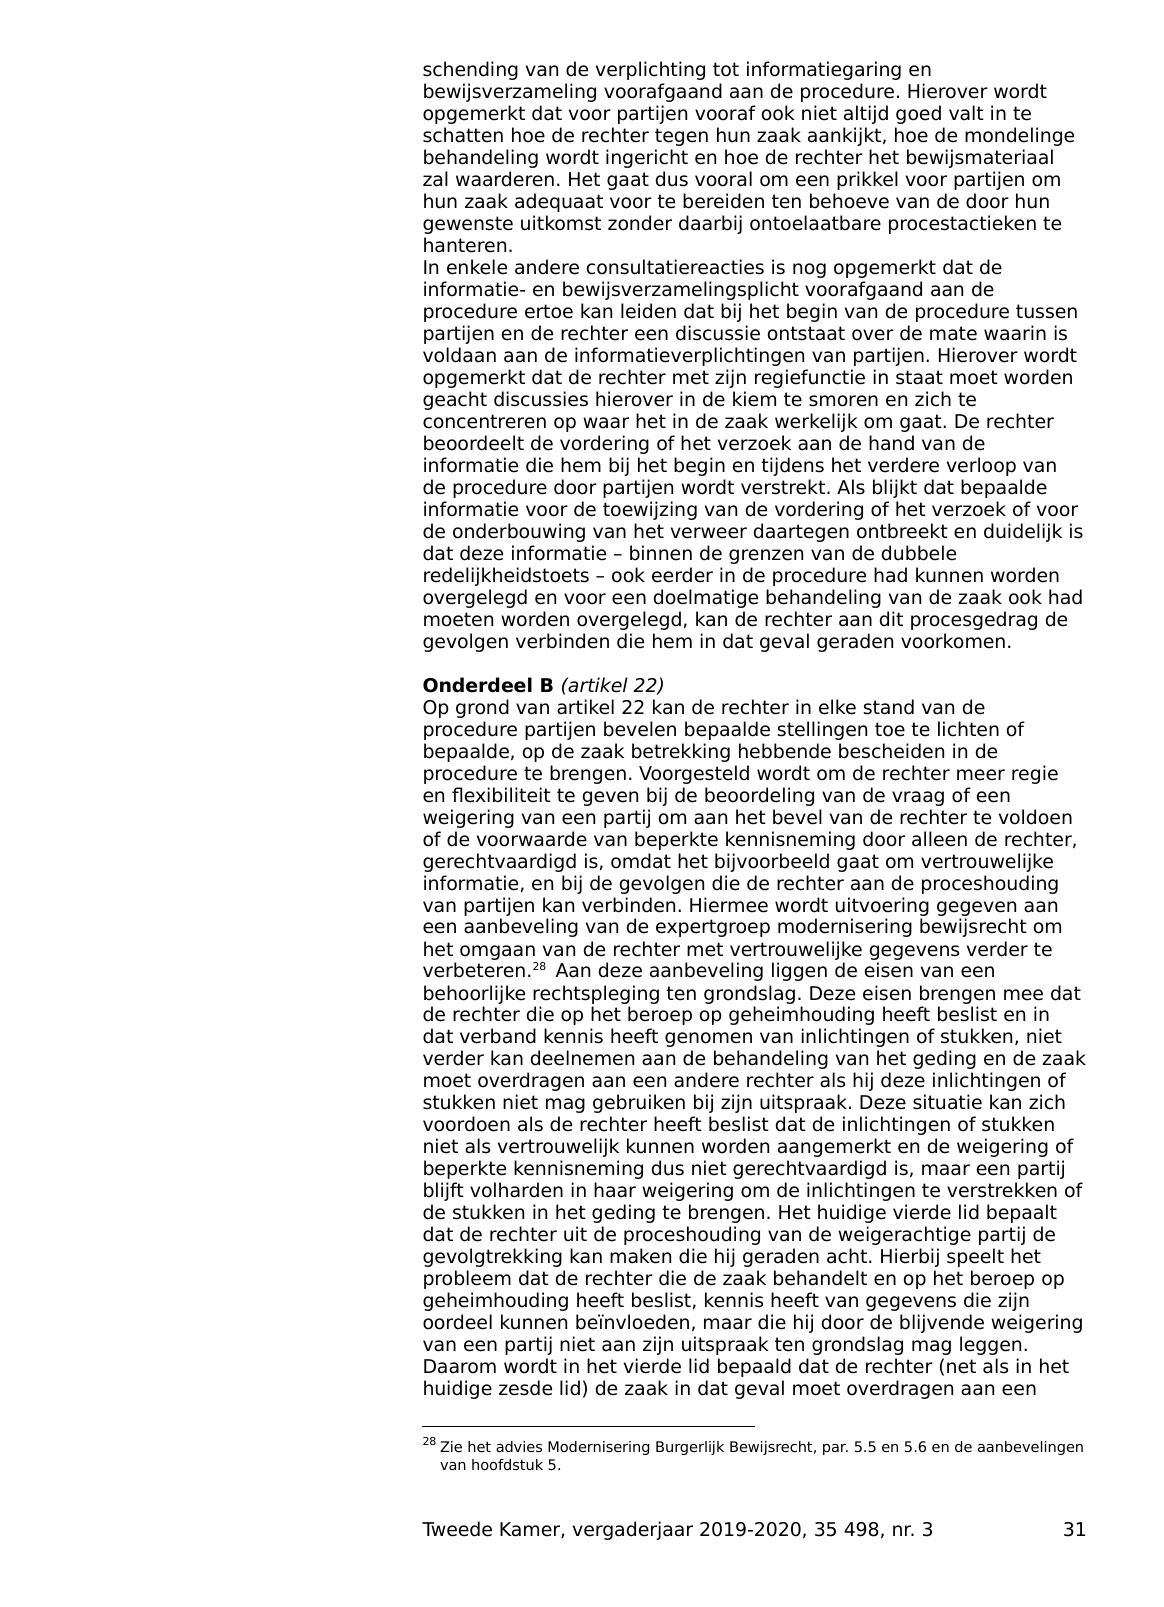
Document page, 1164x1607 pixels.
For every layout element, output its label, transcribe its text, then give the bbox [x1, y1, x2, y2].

text In enkele andere consultatiereacties is nog opgemerkt dat de informatie- en bewijsverzamelingsplicht voorafgaand aan de procedure ertoe kan leiden dat bij het begin van de procedure tussen partijen en de rechter een discussie ontstaat over de mate waarin is voldaan aan de informatieverplichtingen van partijen. Hierover wordt opgemerkt dat de rechter met zijn regiefunctie in staat moet worden geacht discussies hierover in de kiem te smoren en zich te concentreren op waar het in de zaak werkelijk om gaat. De rechter beoordeelt de vordering of het verzoek aan de hand van de informatie die hem bij het begin en tijdens het verdere verloop van de procedure door partijen wordt verstrekt. Als blijkt dat bepaalde informatie voor de toewijzing van de vordering of het verzoek of voor de onderbouwing van het verweer daartegen ontbreekt en duidelijk is dat deze informatie – binnen de grenzen van de dubbele redelijkheidstoets – ook eerder in de procedure had kunnen worden overgelegd en voor een doelmatige behandeling van de zaak ook had moeten worden overgelegd, kan de rechter aan dit procesgedrag de gevolgen verbinden die hem in dat geval geraden voorkomen. [422, 257, 1087, 652]
text schending van de verplichting tot informatiegaring en bewijsverzameling voorafgaand aan de procedure. Hierover wordt opgemerkt dat voor partijen vooraf ook niet altijd goed valt in te schatten hoe de rechter tegen hun zaak aankijkt, hoe de mondelinge behandeling wordt ingericht en hoe de rechter het bewijsmateriaal zal waarderen. Het gaat dus vooral om een prikkel voor partijen om hun zaak adequaat voor te bereiden ten behoeve van de door hun gewenste uitkomst zonder daarbij ontoelaatbare procestactieken te hanteren. [422, 59, 1087, 257]
text Onderdeel B (artikel 22) [422, 675, 1087, 697]
text Zie het advies Modernisering Burgerlijk Bewijsrecht, par. 5.5 en 5.6 en de aanbevelingen van hoofdstuk 5. [422, 1435, 1087, 1474]
text Op grond van artikel 22 kan de rechter in elke stand van de procedure partijen bevelen bepaalde stellingen toe te lichten of bepaalde, op de zaak betrekking hebbende bescheiden in de procedure te brengen. Voorgesteld wordt om de rechter meer regie en flexibiliteit te geven bij de beoordeling van de vraag of een weigering van een partij om aan het bevel van de rechter te voldoen of de voorwaarde van beperkte kennisneming door alleen de rechter, gerechtvaardigd is, omdat het bijvoorbeeld gaat om vertrouwelijke informatie, en bij de gevolgen die de rechter aan de proceshouding van partijen kan verbinden. Hiermee wordt uitvoering gegeven aan een aanbeveling van de expertgroep modernisering bewijsrecht om het omgaan van de rechter met vertrouwelijke gegevens verder te verbeteren. Aan deze aanbeveling liggen de eisen van een behoorlijke rechtspleging ten grondslag. Deze eisen brengen mee dat de rechter die op het beroep op geheimhouding heeft beslist en in dat verband kennis heeft genomen van inlichtingen of stukken, niet verder kan deelnemen aan de behandeling van het geding en de zaak moet overdragen aan een andere rechter als hij deze inlichtingen of stukken niet mag gebruiken bij zijn uitspraak. Deze situatie kan zich voordoen als de rechter heeft beslist dat de inlichtingen of stukken niet als vertrouwelijk kunnen worden aangemerkt en de weigering of beperkte kennisneming dus niet gerechtvaardigd is, maar een partij blijft volharden in haar weigering om de inlichtingen te verstrekken of de stukken in het geding te brengen. Het huidige vierde lid bepaalt dat de rechter uit de proceshouding van de weigerachtige partij de gevolgtrekking kan maken die hij geraden acht. Hierbij speelt het probleem dat de rechter die de zaak behandelt en op het beroep op geheimhouding heeft beslist, kennis heeft van gegevens die zijn oordeel kunnen beïnvloeden, maar die hij door de blijvende weigering van een partij niet aan zijn uitspraak ten grondslag mag leggen. Daarom wordt in het vierde lid bepaald dat de rechter (net als in het huidige zesde lid) de zaak in dat geval moet overdragen aan een [422, 697, 1087, 1400]
